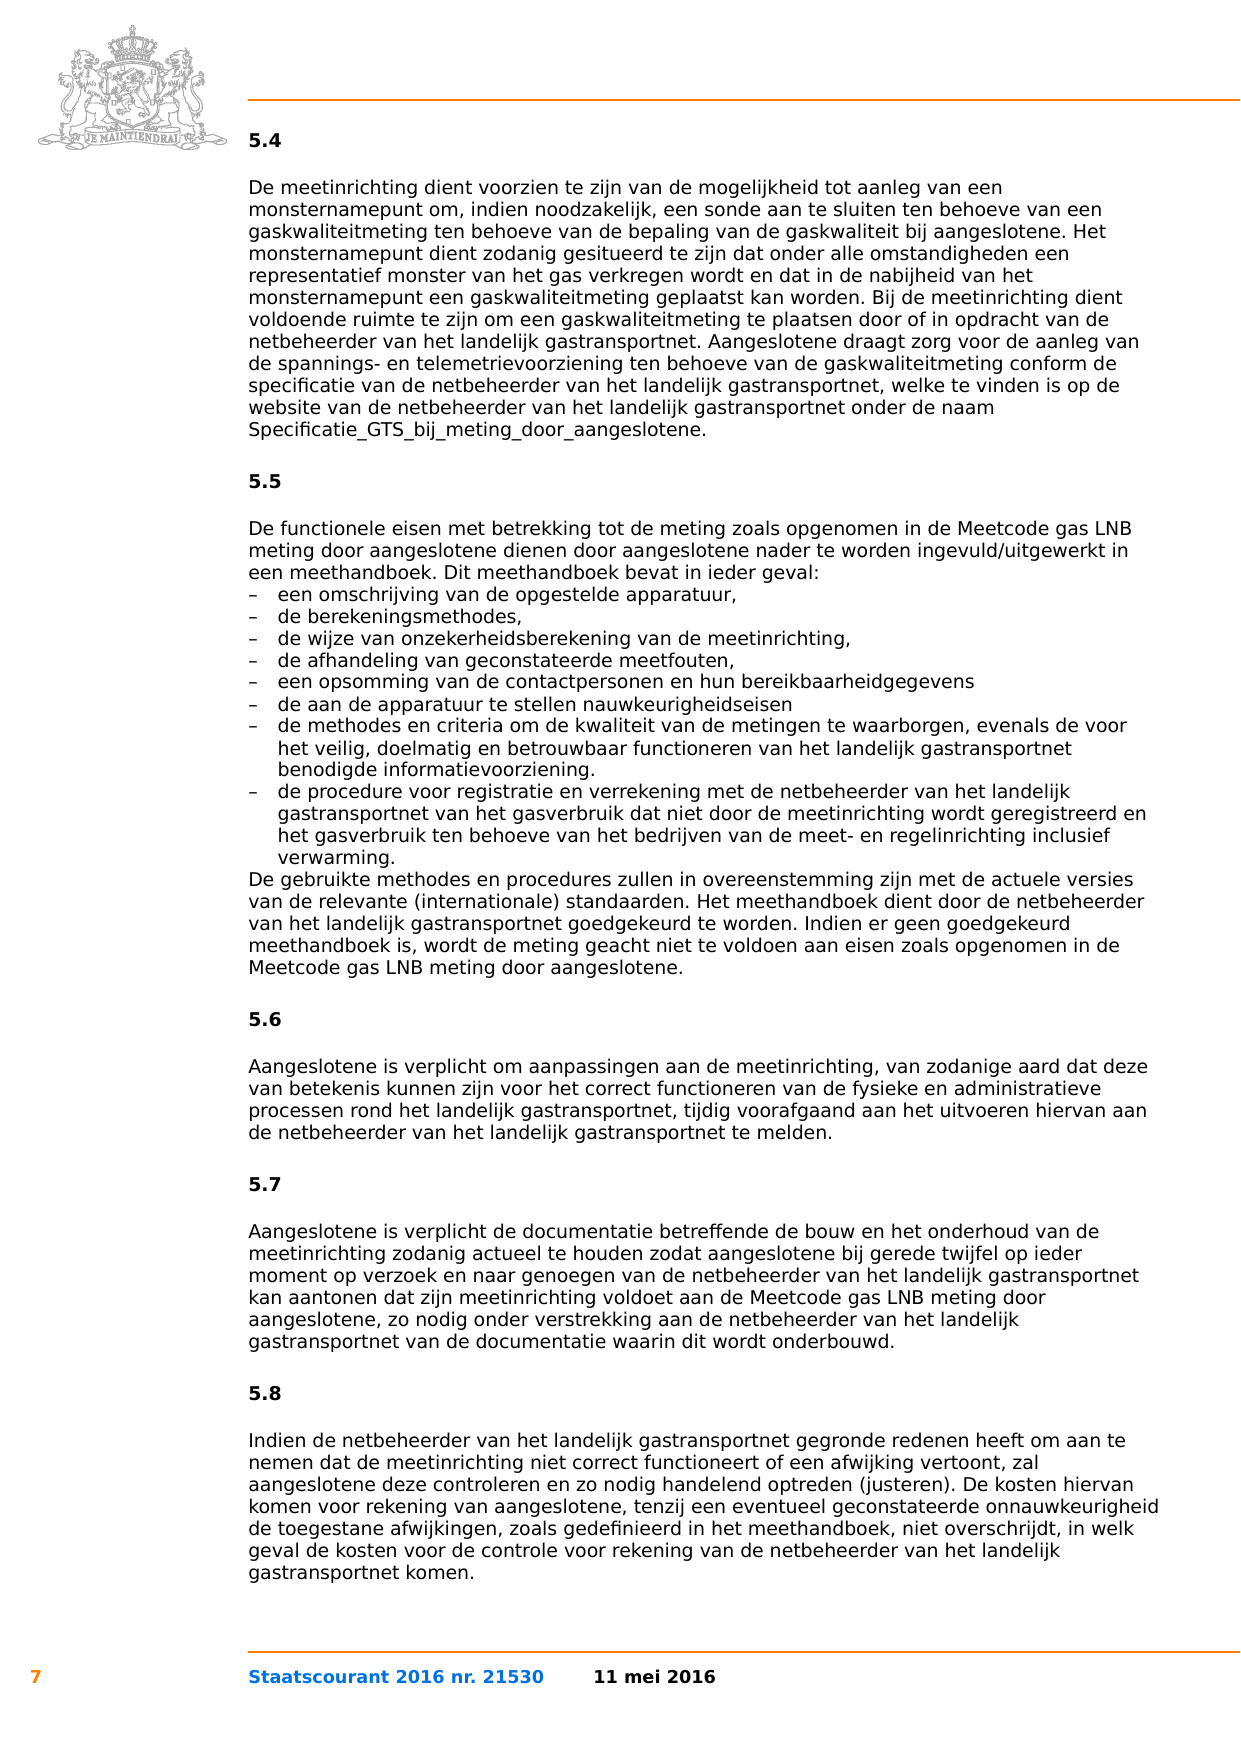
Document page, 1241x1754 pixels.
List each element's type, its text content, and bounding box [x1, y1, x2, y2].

text – de aan de apparatuur te stellen nauwkeurigheidseisen [248, 693, 1163, 715]
subtitle 5.4 [248, 130, 1163, 152]
subtitle 5.5 [248, 471, 1163, 493]
text – een opsomming van de contactpersonen en hun bereikbaarheidgegevens [248, 671, 1163, 693]
text De meetinrichting dient voorzien te zijn van de mogelijkheid tot aanleg van een monsternamepunt om, indien noodzakelijk, een sonde aan te sluiten ten behoeve van een gaskwaliteitmeting ten behoeve van de bepaling van de gaskwaliteit bij aangeslotene. Het monsternamepunt dient zodanig gesitueerd te zijn dat onder alle omstandigheden een representatief monster van het gas verkregen wordt en dat in de nabijheid van het monsternamepunt een gaskwaliteitmeting geplaatst kan worden. Bij de meetinrichting dient voldoende ruimte te zijn om een gaskwaliteitmeting te plaatsen door of in opdracht van de netbeheerder van het landelijk gastransportnet. Aangeslotene draagt zorg voor de aanleg van de spannings- en telemetrievoorziening ten behoeve van de gaskwaliteitmeting conform de specificatie van de netbeheerder van het landelijk gastransportnet, welke te vinden is op de website van de netbeheerder van het landelijk gastransportnet onder de naam Specificatie_GTS_bij_meting_door_aangeslotene. [248, 177, 1163, 441]
subtitle 5.6 [248, 1009, 1163, 1031]
text – de wijze van onzekerheidsberekening van de meetinrichting, [248, 627, 1163, 649]
text De functionele eisen met betrekking tot de meting zoals opgenomen in de Meetcode gas LNB meting door aangeslotene dienen door aangeslotene nader te worden ingevuld/uitgewerkt in een meethandboek. Dit meethandboek bevat in ieder geval: [248, 518, 1163, 583]
text Indien de netbeheerder van het landelijk gastransportnet gegronde redenen heeft om aan te nemen dat de meetinrichting niet correct functioneert of een afwijking vertoont, zal aangeslotene deze controleren en zo nodig handelend optreden (justeren). De kosten hiervan komen voor rekening van aangeslotene, tenzij een eventueel geconstateerde onnauwkeurigheid de toegestane afwijkingen, zoals gedefinieerd in het meethandboek, niet overschrijdt, in welk geval de kosten voor de controle voor rekening van de netbeheerder van het landelijk gastransportnet komen. [248, 1430, 1163, 1584]
text Aangeslotene is verplicht om aanpassingen aan de meetinrichting, van zodanige aard dat deze van betekenis kunnen zijn voor het correct functioneren van de fysieke en administratieve processen rond het landelijk gastransportnet, tijdig voorafgaand aan het uitvoeren hiervan aan de netbeheerder van het landelijk gastransportnet te melden. [248, 1056, 1163, 1144]
text – de berekeningsmethodes, [248, 606, 1163, 627]
text – de procedure voor registratie en verrekening met de netbeheerder van het landelijk gastransportnet van het gasverbruik dat niet door de meetinrichting wordt geregistreerd en het gasverbruik ten behoeve van het bedrijven van de meet- en regelinrichting inclusief verwarming. [248, 781, 1163, 869]
text – de methodes en criteria om de kwaliteit van de metingen te waarborgen, evenals de voor het veilig, doelmatig en betrouwbaar functioneren van het landelijk gastransportnet benodigde informatievoorziening. [248, 715, 1163, 781]
text Aangeslotene is verplicht de documentatie betreffende de bouw en het onderhoud van de meetinrichting zodanig actueel te houden zodat aangeslotene bij gerede twijfel op ieder moment op verzoek en naar genoegen van de netbeheerder van het landelijk gastransportnet kan aantonen dat zijn meetinrichting voldoet aan de Meetcode gas LNB meting door aangeslotene, zo nodig onder verstrekking aan de netbeheerder van het landelijk gastransportnet van de documentatie waarin dit wordt onderbouwd. [248, 1221, 1163, 1353]
picture [38, 25, 227, 150]
text – een omschrijving van de opgestelde apparatuur, [248, 583, 1163, 606]
subtitle 5.7 [248, 1174, 1163, 1196]
text De gebruikte methodes en procedures zullen in overeenstemming zijn met de actuele versies van de relevante (internationale) standaarden. Het meethandboek dient door de netbeheerder van het landelijk gastransportnet goedgekeurd te worden. Indien er geen goedgekeurd meethandboek is, wordt de meting geacht niet te voldoen aan eisen zoals opgenomen in de Meetcode gas LNB meting door aangeslotene. [248, 869, 1163, 979]
text – de afhandeling van geconstateerde meetfouten, [248, 649, 1163, 671]
subtitle 5.8 [248, 1383, 1163, 1405]
